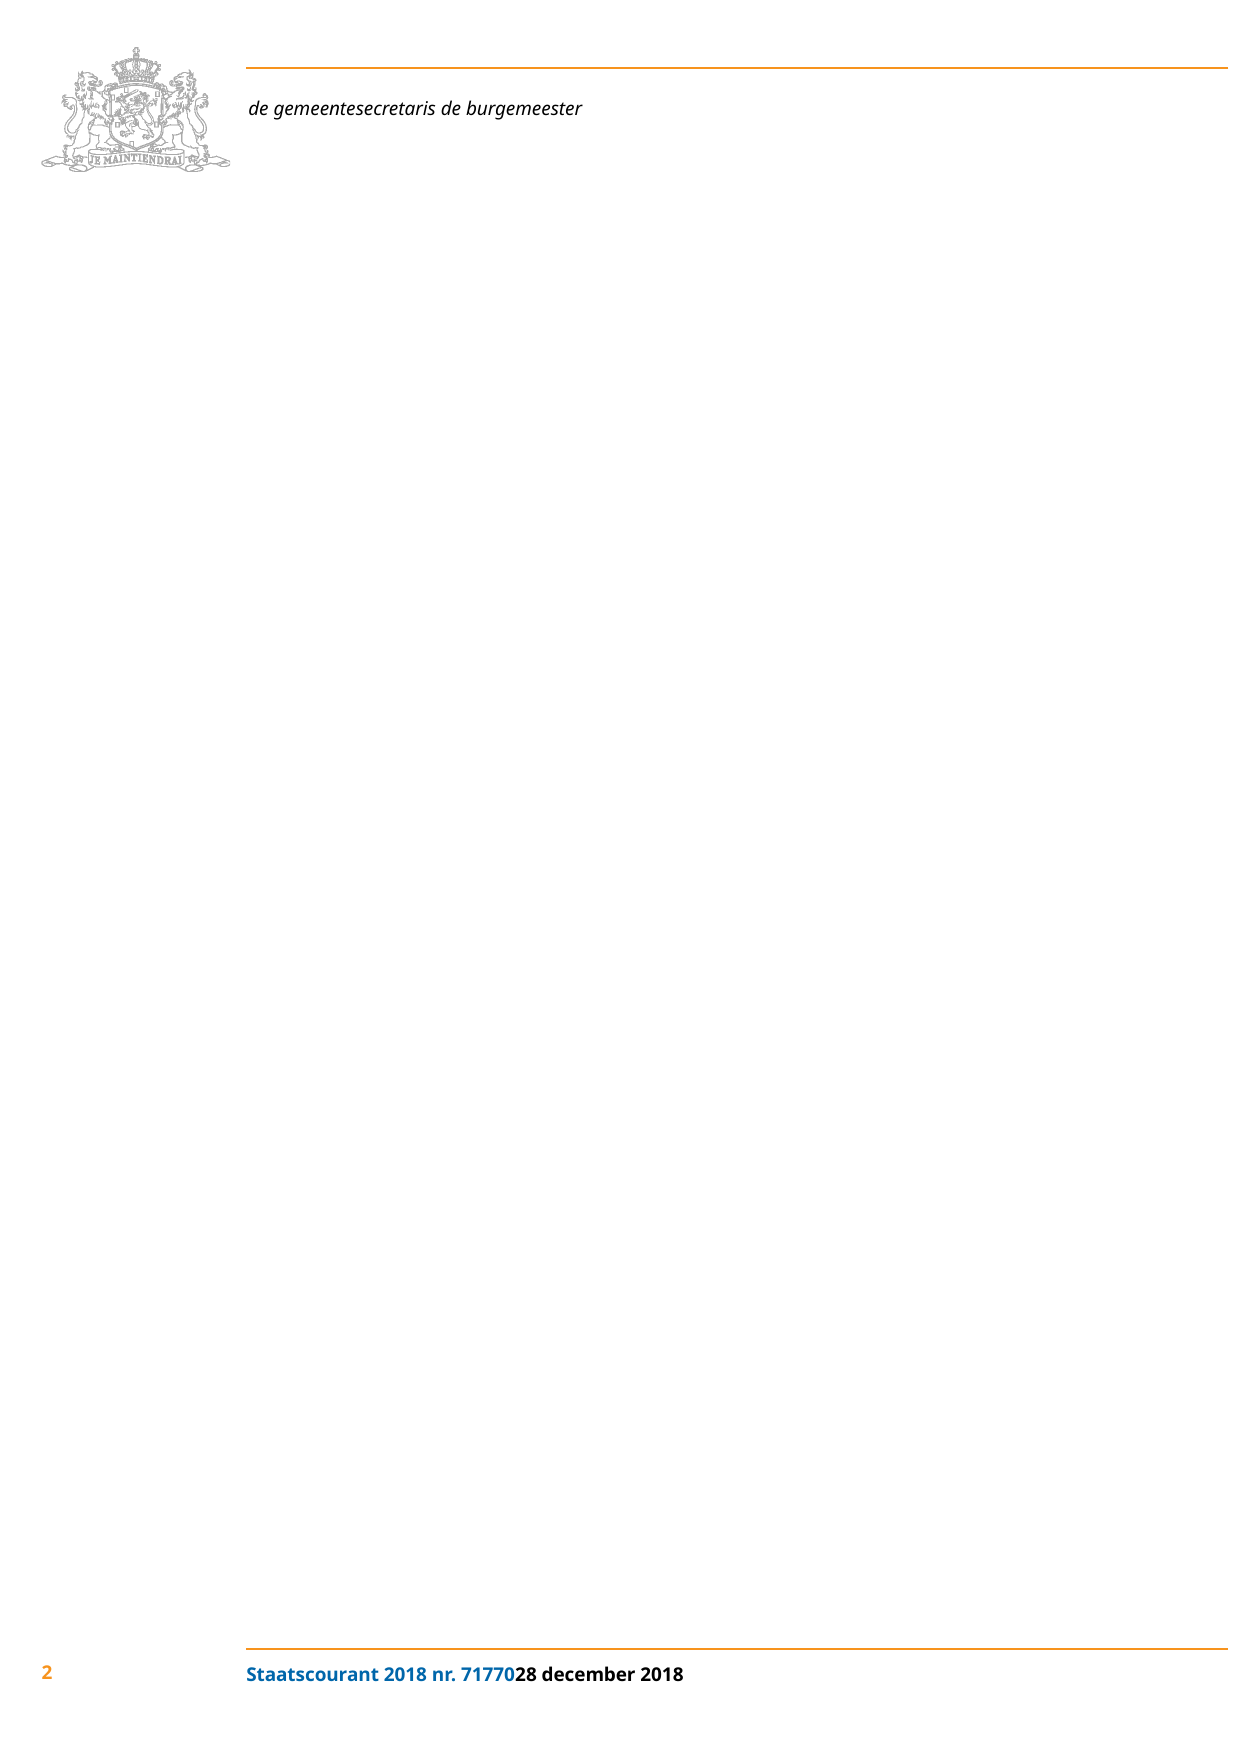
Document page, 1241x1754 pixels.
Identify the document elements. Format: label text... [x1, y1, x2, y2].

text de gemeentesecretaris de burgemeester [248, 95, 1152, 121]
picture [41, 47, 231, 172]
